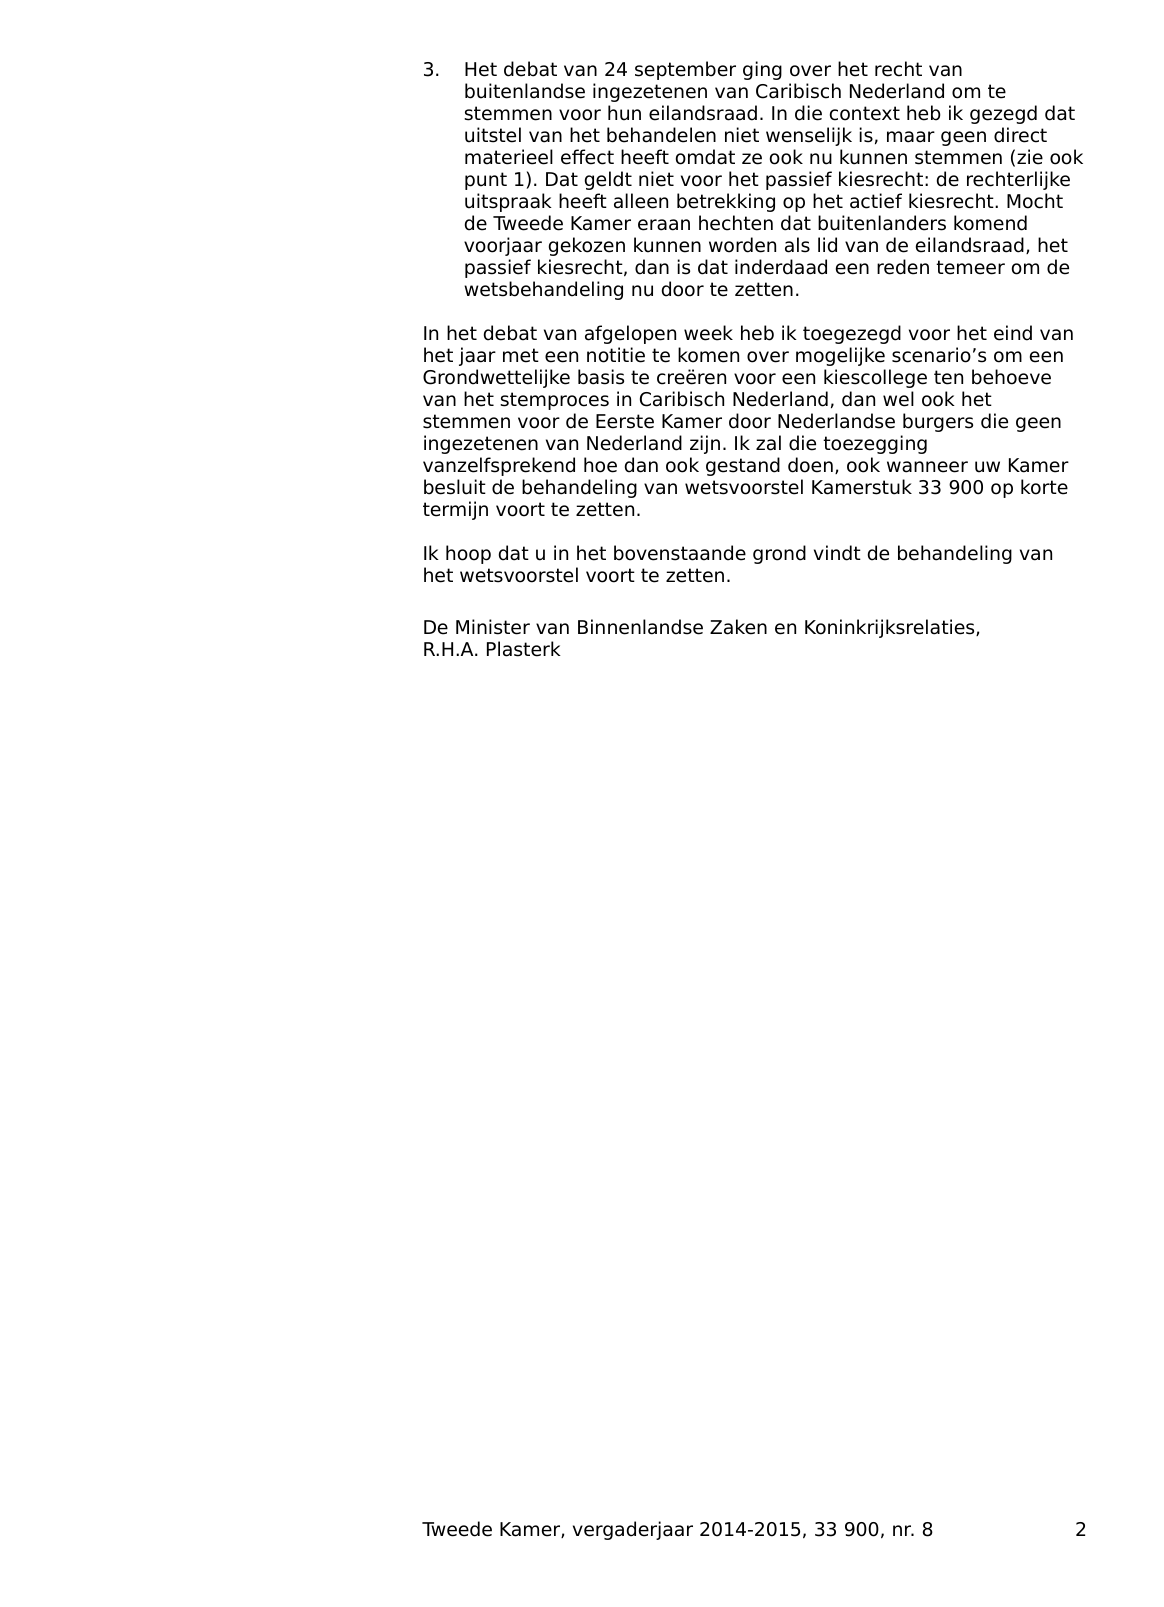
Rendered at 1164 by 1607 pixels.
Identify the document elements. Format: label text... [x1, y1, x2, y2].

text Ik hoop dat u in het bovenstaande grond vindt de behandeling van het wetsvoorstel voort te zetten. [422, 543, 1087, 587]
text De Minister van Binnenlandse Zaken en Koninkrijksrelaties, R.H.A. Plasterk [422, 617, 1087, 661]
text In het debat van afgelopen week heb ik toegezegd voor het eind van het jaar met een notitie te komen over mogelijke scenario’s om een Grondwettelijke basis te creëren voor een kiescollege ten behoeve van het stemproces in Caribisch Nederland, dan wel ook het stemmen voor de Eerste Kamer door Nederlandse burgers die geen ingezetenen van Nederland zijn. Ik zal die toezegging vanzelfsprekend hoe dan ook gestand doen, ook wanneer uw Kamer besluit de behandeling van wetsvoorstel Kamerstuk 33 900 op korte termijn voort te zetten. [422, 323, 1087, 521]
text 3. Het debat van 24 september ging over het recht van buitenlandse ingezetenen van Caribisch Nederland om te stemmen voor hun eilandsraad. In die context heb ik gezegd dat uitstel van het behandelen niet wenselijk is, maar geen direct materieel effect heeft omdat ze ook nu kunnen stemmen (zie ook punt 1). Dat geldt niet voor het passief kiesrecht: de rechterlijke uitspraak heeft alleen betrekking op het actief kiesrecht. Mocht de Tweede Kamer eraan hechten dat buitenlanders komend voorjaar gekozen kunnen worden als lid van de eilandsraad, het passief kiesrecht, dan is dat inderdaad een reden temeer om de wetsbehandeling nu door te zetten. [422, 59, 1087, 301]
